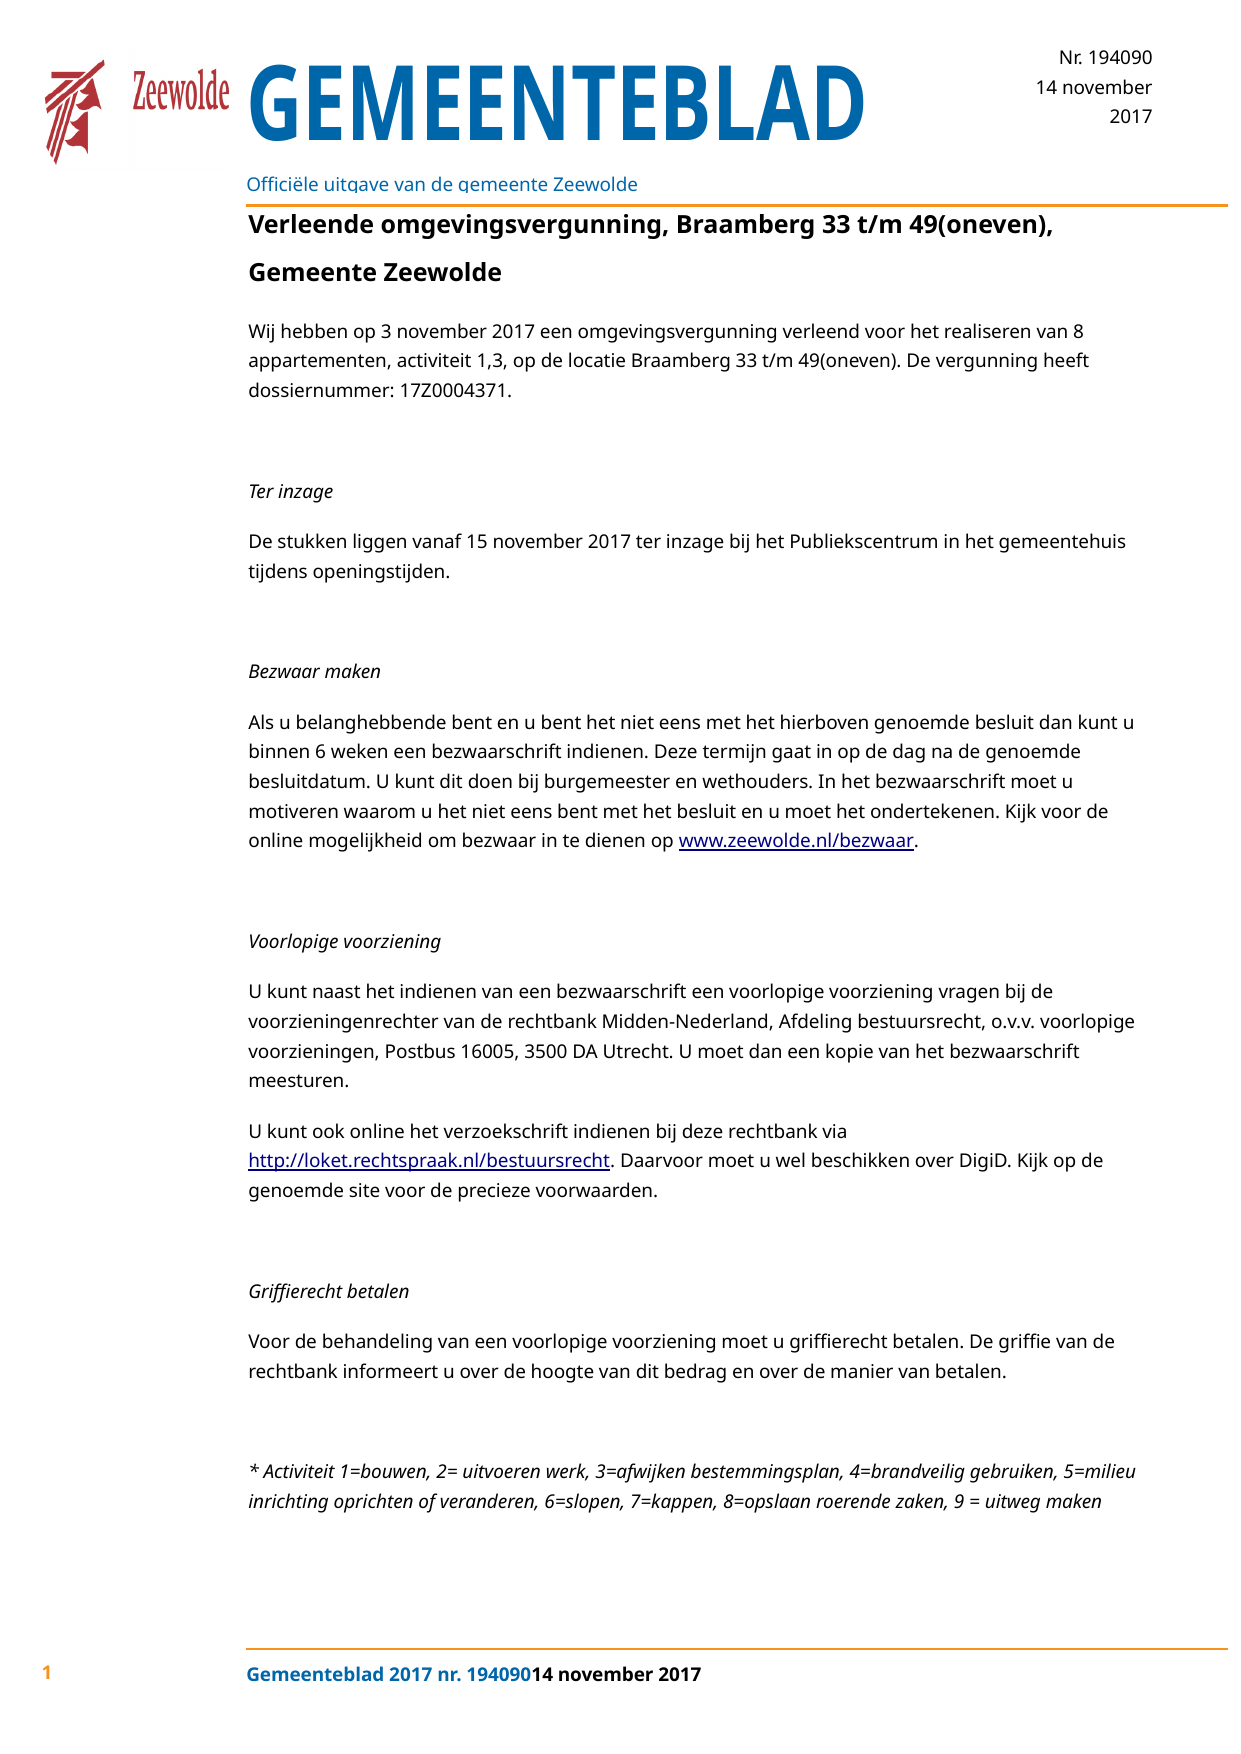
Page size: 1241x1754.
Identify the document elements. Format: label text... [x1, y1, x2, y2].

text Griffierecht betalen [248, 1278, 1152, 1304]
text Voorlopige voorziening [248, 928, 1152, 954]
picture [41, 47, 231, 172]
text U kunt naast het indienen van een bezwaarschrift een voorlopige voorziening vragen bij de voorzieningenrechter van de rechtbank Midden-Nederland, Afdeling bestuursrecht, o.v.v. voorlopige voorzieningen, Postbus 16005, 3500 DA Utrecht. U moet dan een kopie van het bezwaarschrift meesturen. [248, 979, 1152, 1093]
text Wij hebben op 3 november 2017 een omgevingsvergunning verleend voor het realiseren van 8 appartementen, activiteit 1,3, op de locatie Braamberg 33 t/m 49(oneven). De vergunning heeft dossiernummer: 17Z0004371. [248, 318, 1152, 403]
text U kunt ook online het verzoekschrift indienen bij deze rechtbank via http://loket.rechtspraak.nl/bestuursrecht. Daarvoor moet u wel beschikken over DigiD. Kijk op de genoemde site voor de precieze voorwaarden. [248, 1118, 1152, 1203]
text Bezwaar maken [248, 659, 1152, 684]
text Voor de behandeling van een voorlopige voorziening moet u griffierecht betalen. De griffie van de rechtbank informeert u over de hoogte van dit bedrag en over de manier van betalen. [248, 1328, 1152, 1384]
text Verleende omgevingsvergunning, Braamberg 33 t/m 49(oneven), Gemeente Zeewolde [248, 207, 1152, 288]
text Als u belanghebbende bent en u bent het niet eens met het hierboven genoemde besluit dan kunt u binnen 6 weken een bezwaarschrift indienen. Deze termijn gaat in op de dag na de genoemde besluitdatum. U kunt dit doen bij burgemeester en wethouders. In het bezwaarschrift moet u motiveren waarom u het niet eens bent met het besluit en u moet het ondertekenen. Kijk voor de online mogelijkheid om bezwaar in te dienen op www.zeewolde.nl/bezwaar. [248, 709, 1152, 853]
text * Activiteit 1=bouwen, 2= uitvoeren werk, 3=afwijken bestemmingsplan, 4=brandveilig gebruiken, 5=milieu inrichting oprichten of veranderen, 6=slopen, 7=kappen, 8=opslaan roerende zaken, 9 = uitweg maken [248, 1459, 1152, 1514]
text De stukken liggen vanaf 15 november 2017 ter inzage bij het Publiekscentrum in het gemeentehuis tijdens openingstijden. [248, 528, 1152, 584]
text Ter inzage [248, 478, 1152, 504]
